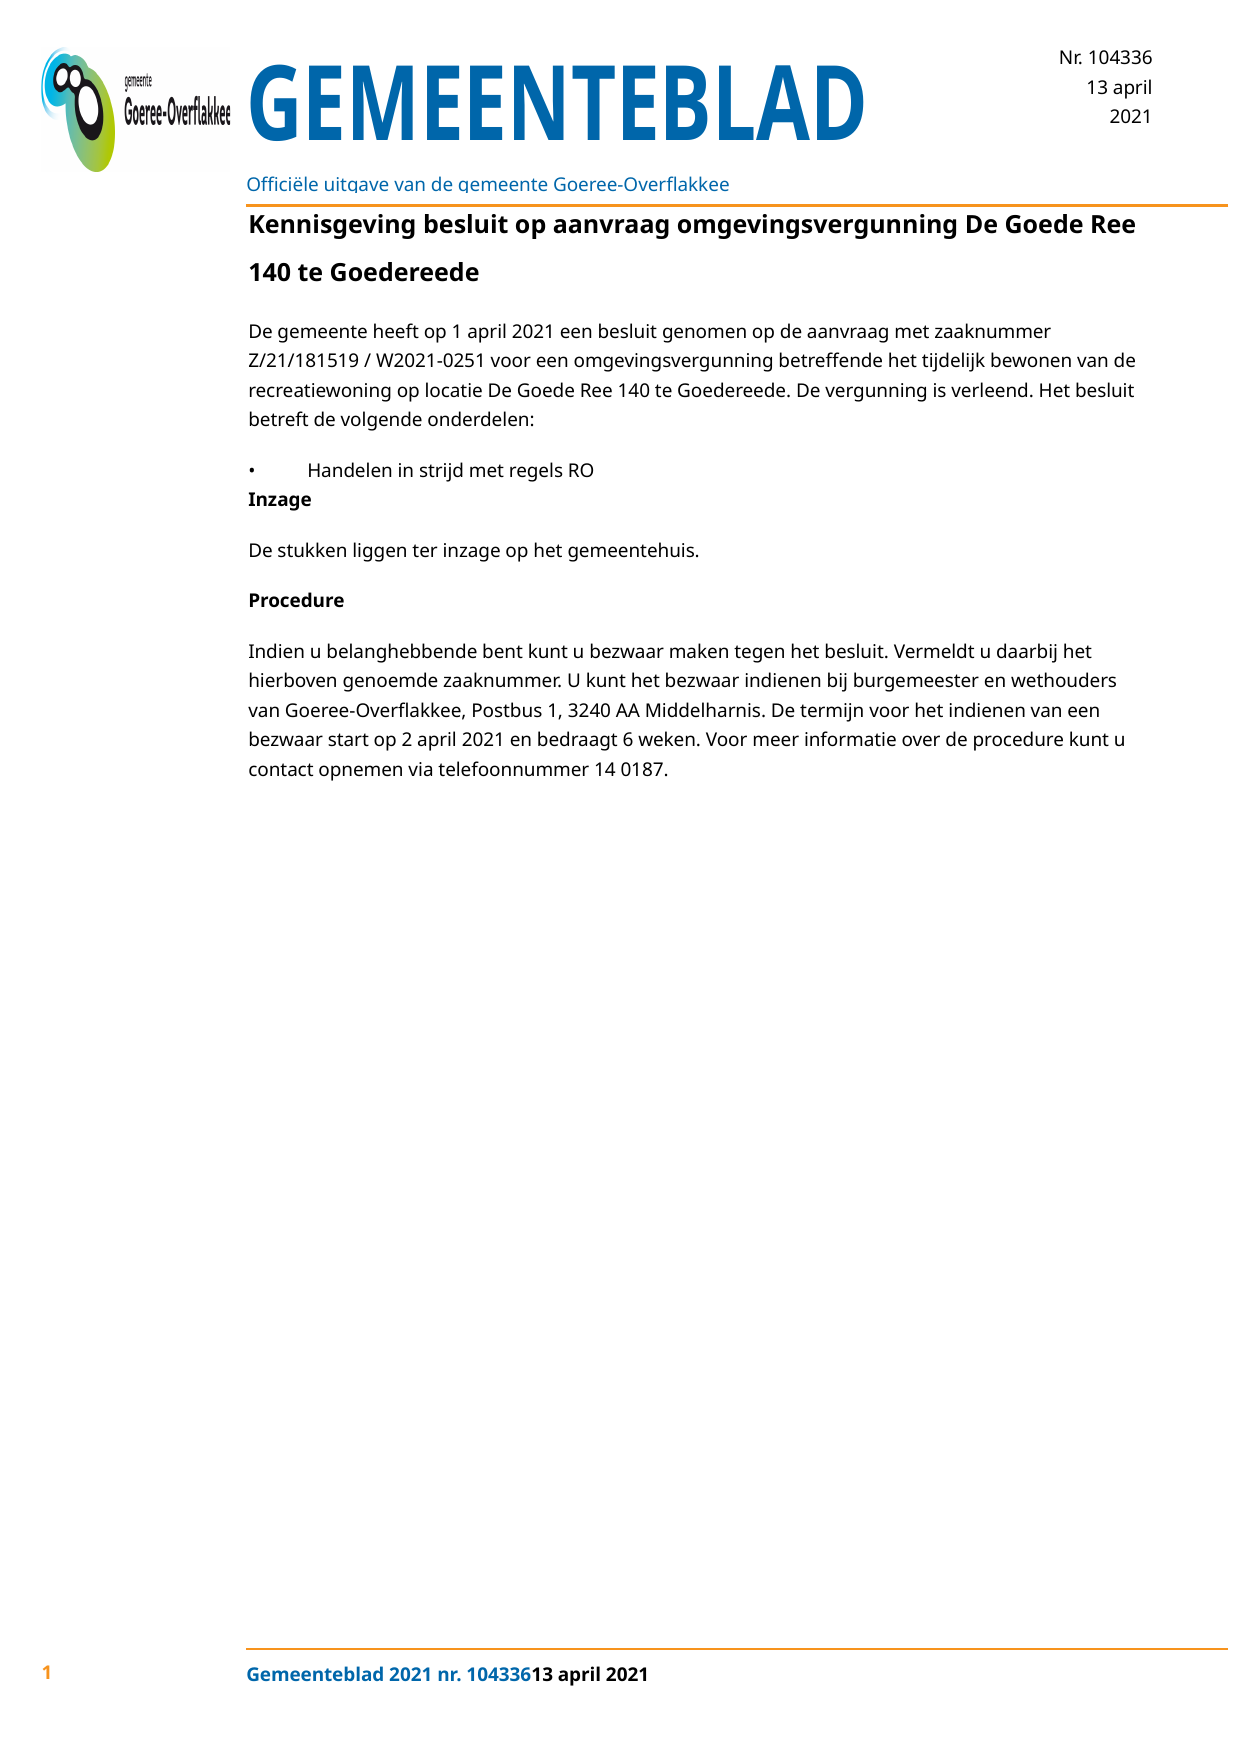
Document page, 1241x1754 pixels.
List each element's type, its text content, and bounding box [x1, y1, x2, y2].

text Kennisgeving besluit op aanvraag omgevingsvergunning De Goede Ree 140 te Goedereede [248, 207, 1152, 288]
text Procedure [248, 587, 1152, 613]
text Indien u belanghebbende bent kunt u bezwaar maken tegen het besluit. Vermeldt u daarbij het hierboven genoemde zaaknummer. U kunt het bezwaar indienen bij burgemeester en wethouders van Goeree-Overflakkee, Postbus 1, 3240 AA Middelharnis. De termijn voor het indienen van een bezwaar start op 2 april 2021 en bedraagt 6 weken. Voor meer informatie over de procedure kunt u contact opnemen via telefoonnummer 14 0187. [248, 638, 1152, 782]
picture [41, 47, 231, 172]
text De gemeente heeft op 1 april 2021 een besluit genomen op de aanvraag met zaaknummer Z/21/181519 / W2021-0251 voor een omgevingsvergunning betreffende het tijdelijk bewonen van de recreatiewoning op locatie De Goede Ree 140 te Goedereede. De vergunning is verleend. Het besluit betreft de volgende onderdelen: [248, 318, 1152, 432]
text De stukken liggen ter inzage op het gemeentehuis. [248, 537, 1152, 563]
text Inzage [248, 487, 1152, 512]
list Handelen in strijd met regels RO [248, 457, 1152, 483]
